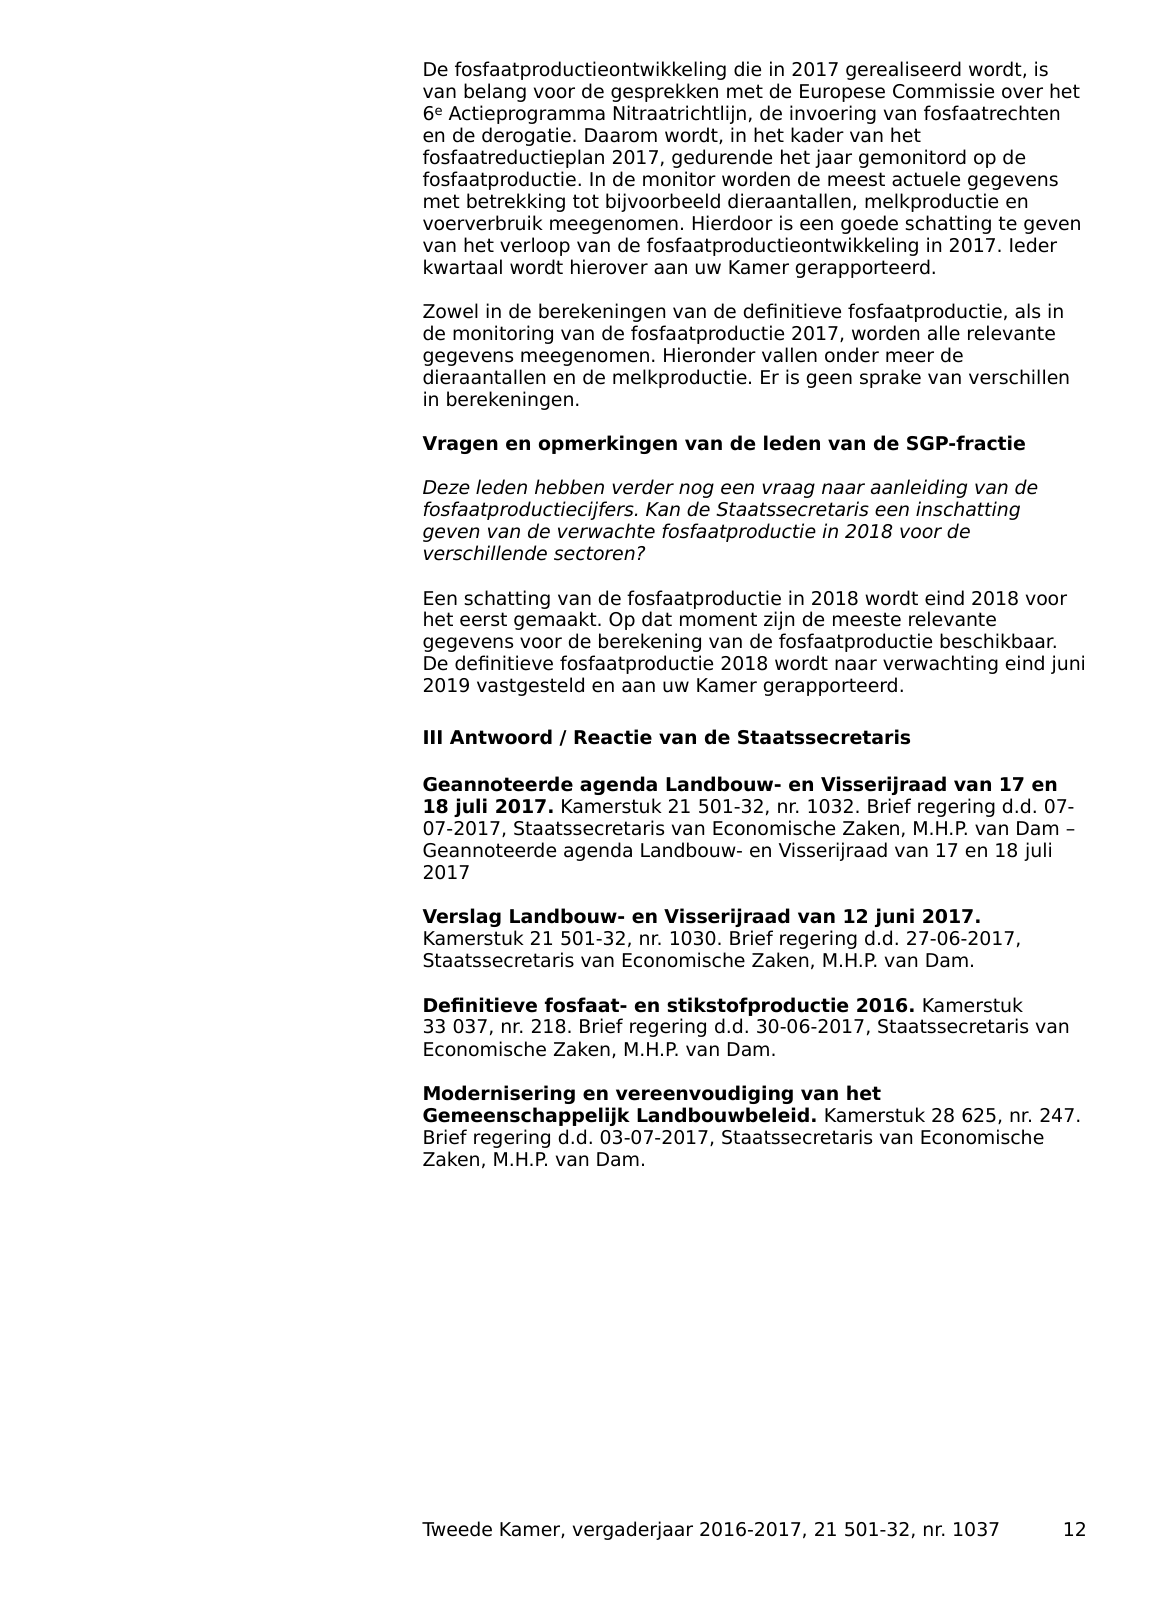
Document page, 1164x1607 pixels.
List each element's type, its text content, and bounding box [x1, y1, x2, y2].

subtitle III Antwoord / Reactie van de Staatssecretaris [422, 727, 1087, 749]
text Definitieve fosfaat- en stikstofproductie 2016. Kamerstuk 33 037, nr. 218. Brief regering d.d. 30-06-2017, Staatssecretaris van Economische Zaken, M.H.P. van Dam. [422, 994, 1087, 1060]
text Verslag Landbouw- en Visserijraad van 12 juni 2017. Kamerstuk 21 501-32, nr. 1030. Brief regering d.d. 27-06-2017, Staatssecretaris van Economische Zaken, M.H.P. van Dam. [422, 906, 1087, 972]
text Deze leden hebben verder nog een vraag naar aanleiding van de fosfaatproductiecijfers. Kan de Staatssecretaris een inschatting geven van de verwachte fosfaatproductie in 2018 voor de verschillende sectoren? [422, 477, 1087, 565]
subtitle Vragen en opmerkingen van de leden van de SGP-fractie [422, 433, 1087, 455]
text Geannoteerde agenda Landbouw- en Visserijraad van 17 en 18 juli 2017. Kamerstuk 21 501-32, nr. 1032. Brief regering d.d. 07-07-2017, Staatssecretaris van Economische Zaken, M.H.P. van Dam – Geannoteerde agenda Landbouw- en Visserijraad van 17 en 18 juli 2017 [422, 774, 1087, 884]
text Modernisering en vereenvoudiging van het Gemeenschappelijk Landbouwbeleid. Kamerstuk 28 625, nr. 247. Brief regering d.d. 03-07-2017, Staatssecretaris van Economische Zaken, M.H.P. van Dam. [422, 1083, 1087, 1171]
text De fosfaatproductieontwikkeling die in 2017 gerealiseerd wordt, is van belang voor de gesprekken met de Europese Commissie over het 6e Actieprogramma Nitraatrichtlijn, de invoering van fosfaatrechten en de derogatie. Daarom wordt, in het kader van het fosfaatreductieplan 2017, gedurende het jaar gemonitord op de fosfaatproductie. In de monitor worden de meest actuele gegevens met betrekking tot bijvoorbeeld dieraantallen, melkproductie en voerverbruik meegenomen. Hierdoor is een goede schatting te geven van het verloop van de fosfaatproductieontwikkeling in 2017. Ieder kwartaal wordt hierover aan uw Kamer gerapporteerd. [422, 59, 1087, 279]
text Zowel in de berekeningen van de definitieve fosfaatproductie, als in de monitoring van de fosfaatproductie 2017, worden alle relevante gegevens meegenomen. Hieronder vallen onder meer de dieraantallen en de melkproductie. Er is geen sprake van verschillen in berekeningen. [422, 301, 1087, 411]
text Een schatting van de fosfaatproductie in 2018 wordt eind 2018 voor het eerst gemaakt. Op dat moment zijn de meeste relevante gegevens voor de berekening van de fosfaatproductie beschikbaar. De definitieve fosfaatproductie 2018 wordt naar verwachting eind juni 2019 vastgesteld en aan uw Kamer gerapporteerd. [422, 587, 1087, 697]
